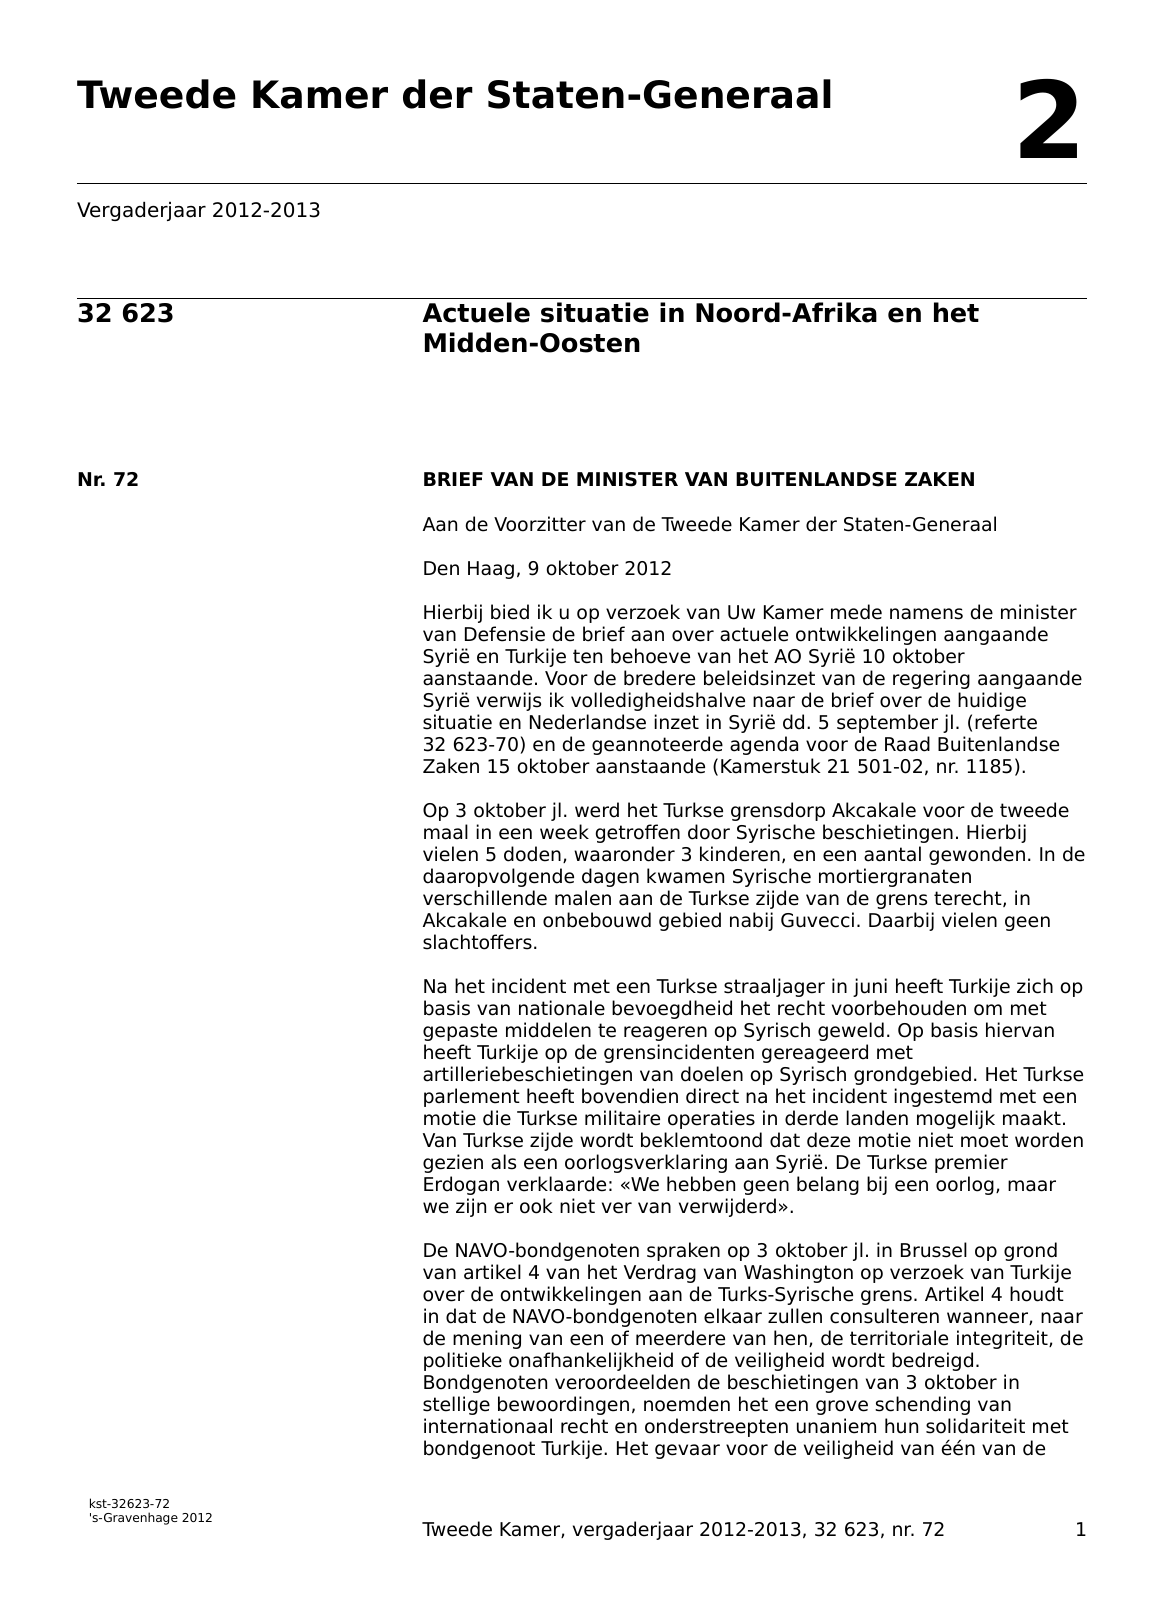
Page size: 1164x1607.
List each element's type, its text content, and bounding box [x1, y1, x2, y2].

subtitle Nr. 72 BRIEF VAN DE MINISTER VAN BUITENLANDSE ZAKEN [77, 469, 1087, 491]
text kst-32623-72 [88, 1497, 323, 1511]
text 's-Gravenhage 2012 [88, 1511, 323, 1525]
subtitle 32 623 Actuele situatie in Noord-Afrika en het Midden-Oosten [77, 299, 1087, 358]
text Den Haag, 9 oktober 2012 [422, 558, 1087, 580]
table_cell Vergaderjaar 2012-2013 [77, 184, 1087, 298]
table_header Tweede Kamer der Staten-Generaal [77, 59, 886, 183]
text Na het incident met een Turkse straaljager in juni heeft Turkije zich op basis van nationale bevoegdheid het recht voorbehouden om met gepaste middelen te reageren op Syrisch geweld. Op basis hiervan heeft Turkije op de grensincidenten gereageerd met artilleriebeschietingen van doelen op Syrisch grondgebied. Het Turkse parlement heeft bovendien direct na het incident ingestemd met een motie die Turkse militaire operaties in derde landen mogelijk maakt. Van Turkse zijde wordt beklemtoond dat deze motie niet moet worden gezien als een oorlogsverklaring aan Syrië. De Turkse premier Erdogan verklaarde: «We hebben geen belang bij een oorlog, maar we zijn er ook niet ver van verwijderd». [422, 976, 1087, 1218]
text De NAVO-bondgenoten spraken op 3 oktober jl. in Brussel op grond van artikel 4 van het Verdrag van Washington op verzoek van Turkije over de ontwikkelingen aan de Turks-Syrische grens. Artikel 4 houdt in dat de NAVO-bondgenoten elkaar zullen consulteren wanneer, naar de mening van een of meerdere van hen, de territoriale integriteit, de politieke onafhankelijkheid of de veiligheid wordt bedreigd. Bondgenoten veroordeelden de beschietingen van 3 oktober in stellige bewoordingen, noemden het een grove schending van internationaal recht en onderstreepten unaniem hun solidariteit met bondgenoot Turkije. Het gevaar voor de veiligheid van één van de [422, 1240, 1087, 1460]
text Hierbij bied ik u op verzoek van Uw Kamer mede namens de minister van Defensie de brief aan over actuele ontwikkelingen aangaande Syrië en Turkije ten behoeve van het AO Syrië 10 oktober aanstaande. Voor de bredere beleidsinzet van de regering aangaande Syrië verwijs ik volledigheidshalve naar de brief over de huidige situatie en Nederlandse inzet in Syrië dd. 5 september jl. (referte 32 623-70) en de geannoteerde agenda voor de Raad Buitenlandse Zaken 15 oktober aanstaande (Kamerstuk 21 501-02, nr. 1185). [422, 602, 1087, 778]
text Op 3 oktober jl. werd het Turkse grensdorp Akcakale voor de tweede maal in een week getroffen door Syrische beschietingen. Hierbij vielen 5 doden, waaronder 3 kinderen, en een aantal gewonden. In de daaropvolgende dagen kwamen Syrische mortiergranaten verschillende malen aan de Turkse zijde van de grens terecht, in Akcakale en onbebouwd gebied nabij Guvecci. Daarbij vielen geen slachtoffers. [422, 800, 1087, 954]
text Aan de Voorzitter van de Tweede Kamer der Staten-Generaal [422, 513, 1087, 536]
table_header 2 [886, 59, 1087, 183]
